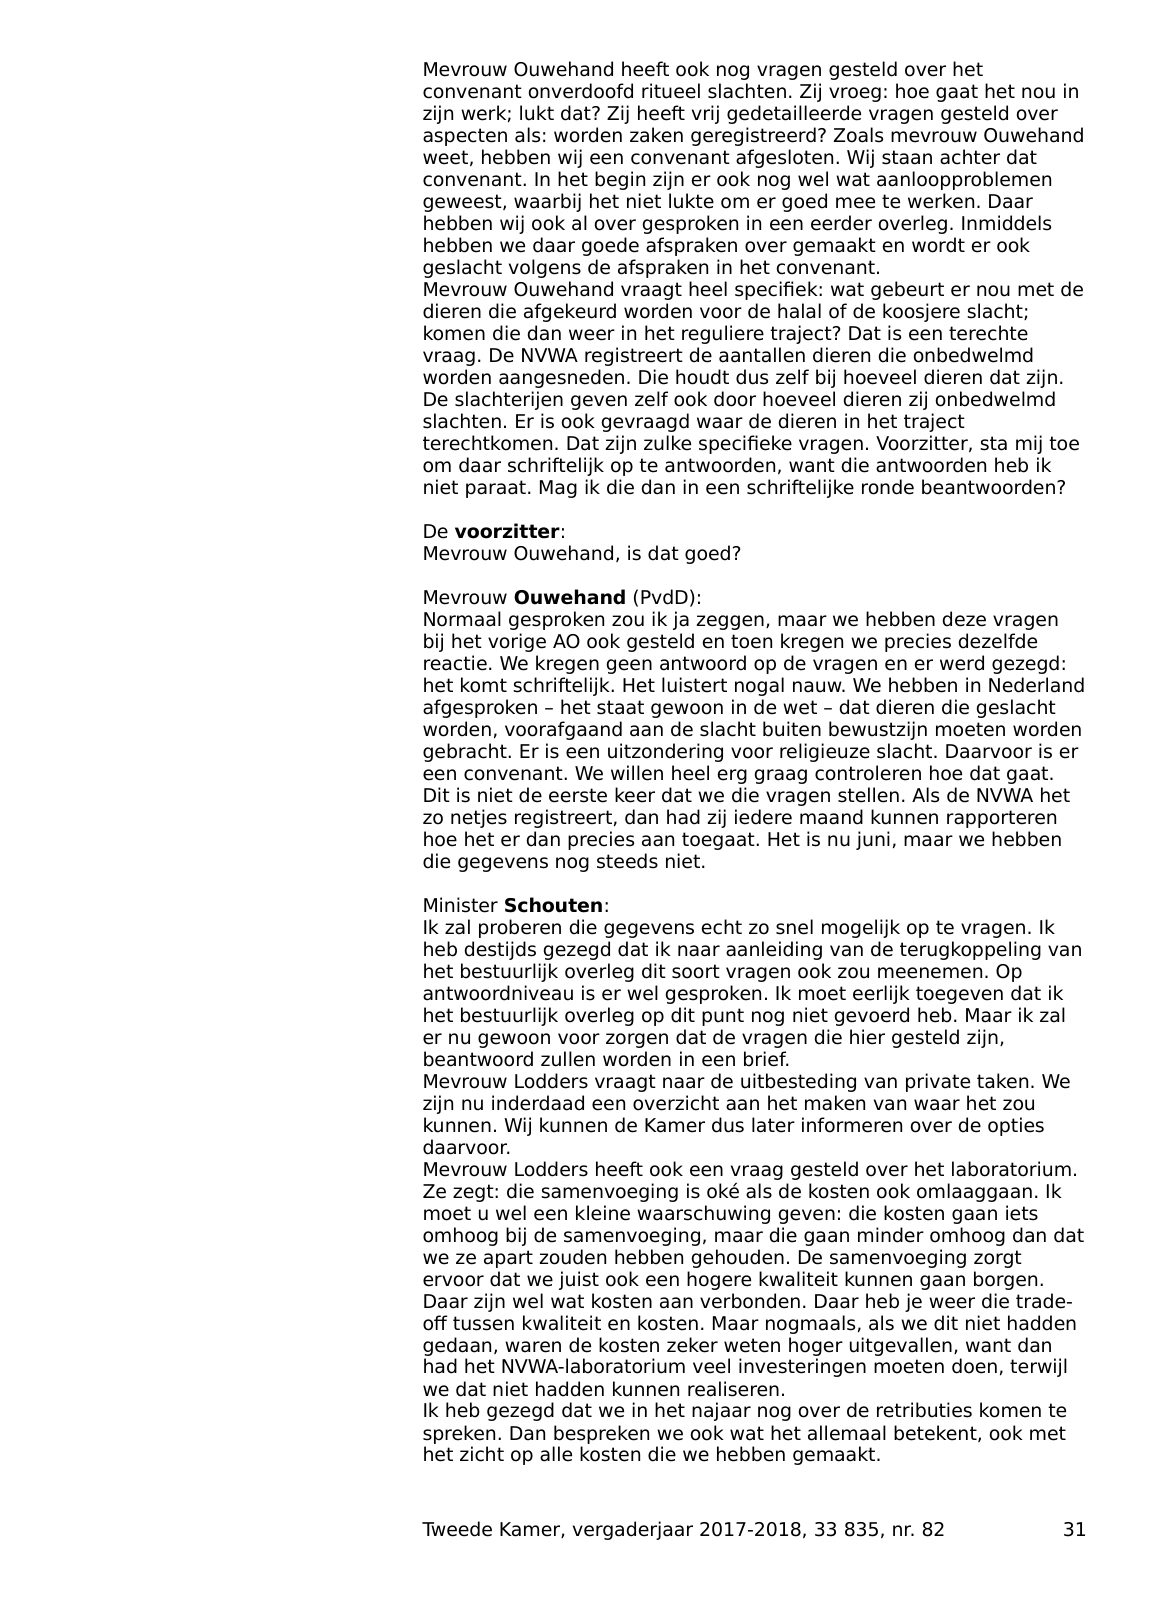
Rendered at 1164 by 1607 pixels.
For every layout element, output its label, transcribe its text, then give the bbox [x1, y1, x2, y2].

text Mevrouw Ouwehand, is dat goed? [422, 543, 1087, 565]
text Normaal gesproken zou ik ja zeggen, maar we hebben deze vragen bij het vorige AO ook gesteld en toen kregen we precies dezelfde reactie. We kregen geen antwoord op de vragen en er werd gezegd: het komt schriftelijk. Het luistert nogal nauw. We hebben in Nederland afgesproken – het staat gewoon in de wet – dat dieren die geslacht worden, voorafgaand aan de slacht buiten bewustzijn moeten worden gebracht. Er is een uitzondering voor religieuze slacht. Daarvoor is er een convenant. We willen heel erg graag controleren hoe dat gaat. Dit is niet de eerste keer dat we die vragen stellen. Als de NVWA het zo netjes registreert, dan had zij iedere maand kunnen rapporteren hoe het er dan precies aan toegaat. Het is nu juni, maar we hebben die gegevens nog steeds niet. [422, 609, 1087, 873]
text Mevrouw Ouwehand heeft ook nog vragen gesteld over het convenant onverdoofd ritueel slachten. Zij vroeg: hoe gaat het nou in zijn werk; lukt dat? Zij heeft vrij gedetailleerde vragen gesteld over aspecten als: worden zaken geregistreerd? Zoals mevrouw Ouwehand weet, hebben wij een convenant afgesloten. Wij staan achter dat convenant. In het begin zijn er ook nog wel wat aanloopproblemen geweest, waarbij het niet lukte om er goed mee te werken. Daar hebben wij ook al over gesproken in een eerder overleg. Inmiddels hebben we daar goede afspraken over gemaakt en wordt er ook geslacht volgens de afspraken in het convenant. [422, 59, 1087, 279]
text Ik zal proberen die gegevens echt zo snel mogelijk op te vragen. Ik heb destijds gezegd dat ik naar aanleiding van de terugkoppeling van het bestuurlijk overleg dit soort vragen ook zou meenemen. Op antwoordniveau is er wel gesproken. Ik moet eerlijk toegeven dat ik het bestuurlijk overleg op dit punt nog niet gevoerd heb. Maar ik zal er nu gewoon voor zorgen dat de vragen die hier gesteld zijn, beantwoord zullen worden in een brief. [422, 917, 1087, 1071]
text Ik heb gezegd dat we in het najaar nog over de retributies komen te spreken. Dan bespreken we ook wat het allemaal betekent, ook met het zicht op alle kosten die we hebben gemaakt. [422, 1400, 1087, 1466]
text Mevrouw Ouwehand vraagt heel specifiek: wat gebeurt er nou met de dieren die afgekeurd worden voor de halal of de koosjere slacht; komen die dan weer in het reguliere traject? Dat is een terechte vraag. De NVWA registreert de aantallen dieren die onbedwelmd worden aangesneden. Die houdt dus zelf bij hoeveel dieren dat zijn. De slachterijen geven zelf ook door hoeveel dieren zij onbedwelmd slachten. Er is ook gevraagd waar de dieren in het traject terechtkomen. Dat zijn zulke specifieke vragen. Voorzitter, sta mij toe om daar schriftelijk op te antwoorden, want die antwoorden heb ik niet paraat. Mag ik die dan in een schriftelijke ronde beantwoorden? [422, 279, 1087, 499]
text Mevrouw Ouwehand (PvdD): [422, 587, 1087, 609]
text Minister Schouten: [422, 895, 1087, 917]
text Mevrouw Lodders vraagt naar de uitbesteding van private taken. We zijn nu inderdaad een overzicht aan het maken van waar het zou kunnen. Wij kunnen de Kamer dus later informeren over de opties daarvoor. [422, 1071, 1087, 1159]
text Mevrouw Lodders heeft ook een vraag gesteld over het laboratorium. Ze zegt: die samenvoeging is oké als de kosten ook omlaaggaan. Ik moet u wel een kleine waarschuwing geven: die kosten gaan iets omhoog bij de samenvoeging, maar die gaan minder omhoog dan dat we ze apart zouden hebben gehouden. De samenvoeging zorgt ervoor dat we juist ook een hogere kwaliteit kunnen gaan borgen. Daar zijn wel wat kosten aan verbonden. Daar heb je weer die trade-off tussen kwaliteit en kosten. Maar nogmaals, als we dit niet hadden gedaan, waren de kosten zeker weten hoger uitgevallen, want dan had het NVWA-laboratorium veel investeringen moeten doen, terwijl we dat niet hadden kunnen realiseren. [422, 1159, 1087, 1400]
text De voorzitter: [422, 521, 1087, 543]
